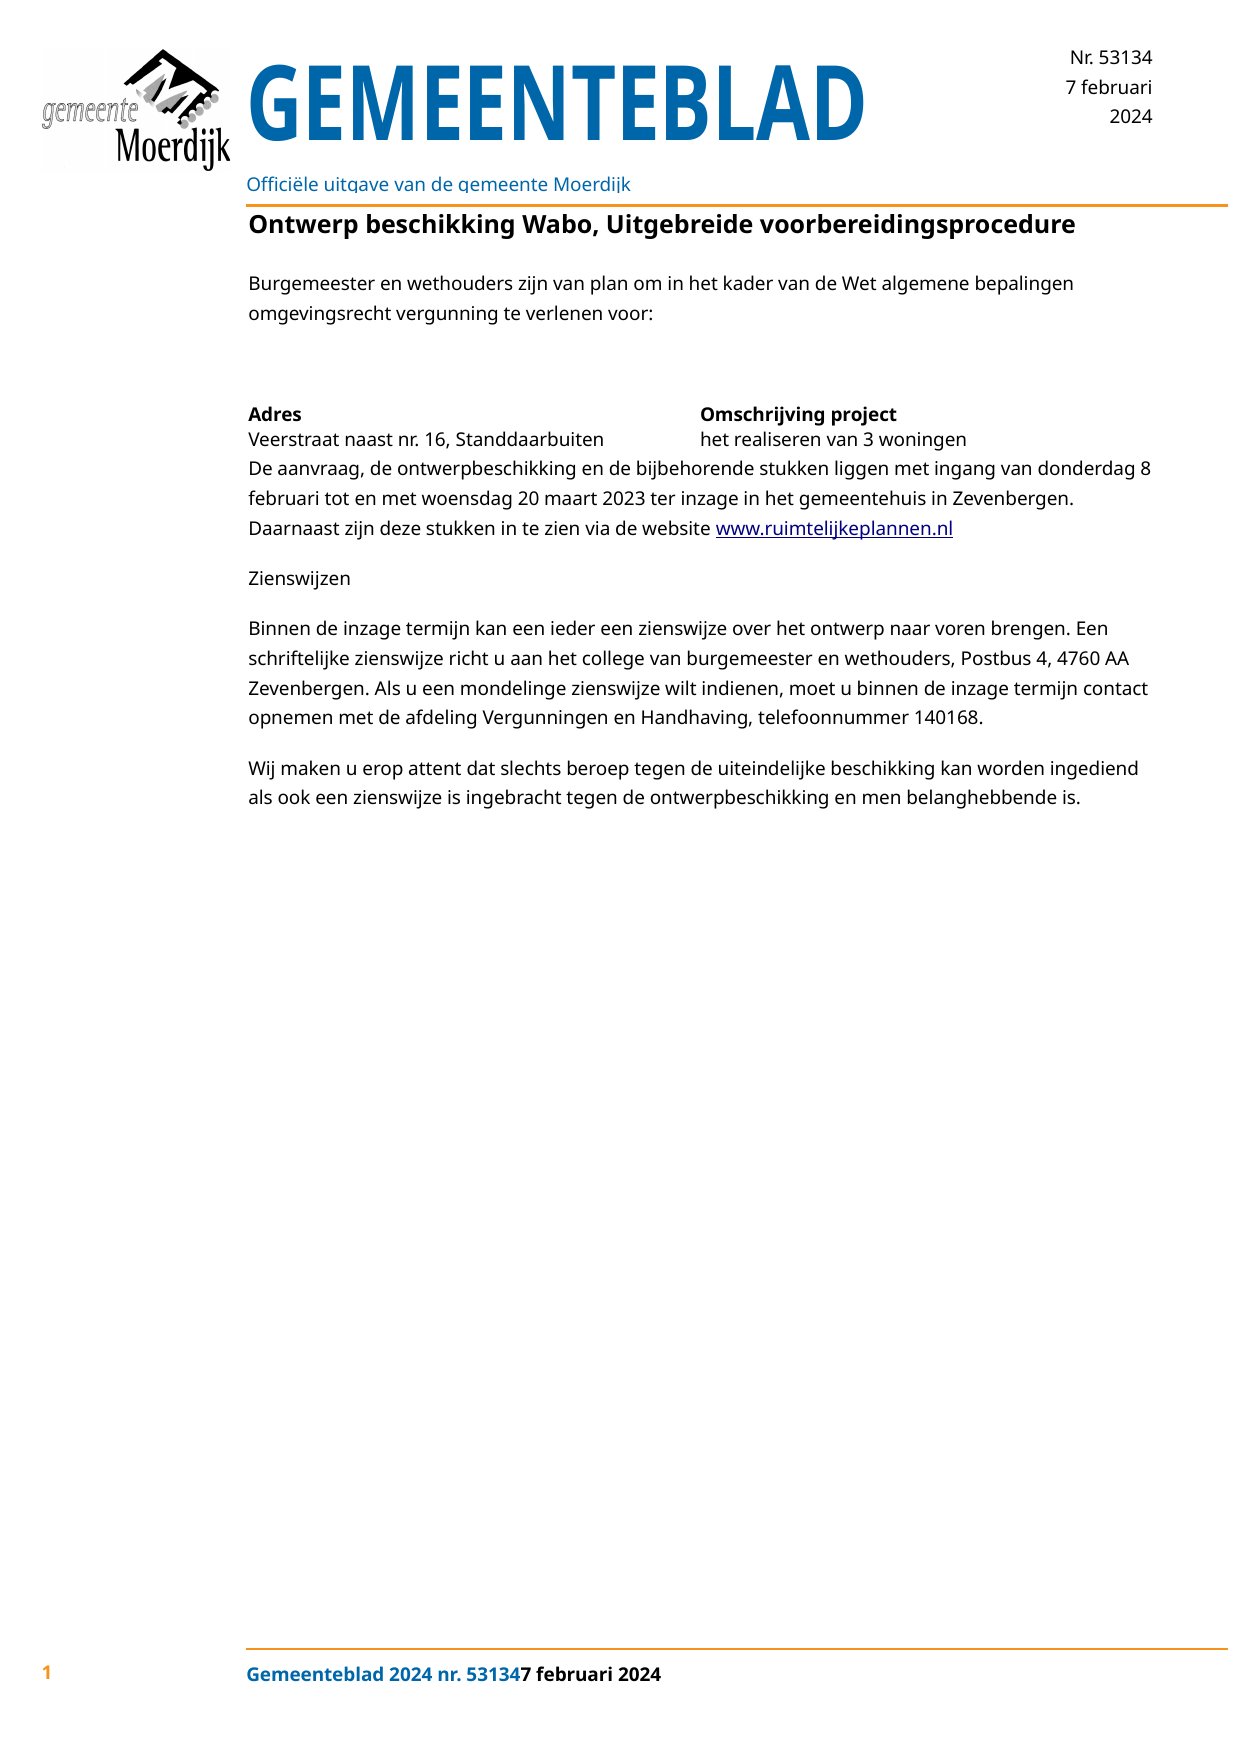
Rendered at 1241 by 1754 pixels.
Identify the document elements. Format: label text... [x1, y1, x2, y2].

text Zienswijzen [248, 565, 1152, 591]
table_cell Veerstraat naast nr. 16, Standdaarbuiten [248, 427, 700, 452]
text Wij maken u erop attent dat slechts beroep tegen de uiteindelijke beschikking kan worden ingediend als ook een zienswijze is ingebracht tegen de ontwerpbeschikking en men belanghebbende is. [248, 755, 1152, 810]
text De aanvraag, de ontwerpbeschikking en de bijbehorende stukken liggen met ingang van donderdag 8 februari tot en met woensdag 20 maart 2023 ter inzage in het gemeentehuis in Zevenbergen. Daarnaast zijn deze stukken in te zien via de website www.ruimtelijkeplannen.nl [248, 456, 1152, 540]
text Ontwerp beschikking Wabo, Uitgebreide voorbereidingsprocedure [248, 207, 1152, 241]
text Binnen de inzage termijn kan een ieder een zienswijze over het ontwerp naar voren brengen. Een schriftelijke zienswijze richt u aan het college van burgemeester en wethouders, Postbus 4, 4760 AA Zevenbergen. Als u een mondelinge zienswijze wilt indienen, moet u binnen de inzage termijn contact opnemen met de afdeling Vergunningen en Handhaving, telefoonnummer 140168. [248, 616, 1152, 730]
table_header Omschrijving project [700, 401, 1152, 427]
text Burgemeester en wethouders zijn van plan om in het kader van de Wet algemene bepalingen omgevingsrecht vergunning te verlenen voor: [248, 270, 1152, 326]
table_cell het realiseren van 3 woningen [700, 427, 1152, 452]
picture [41, 47, 231, 172]
table_header Adres [248, 401, 700, 427]
